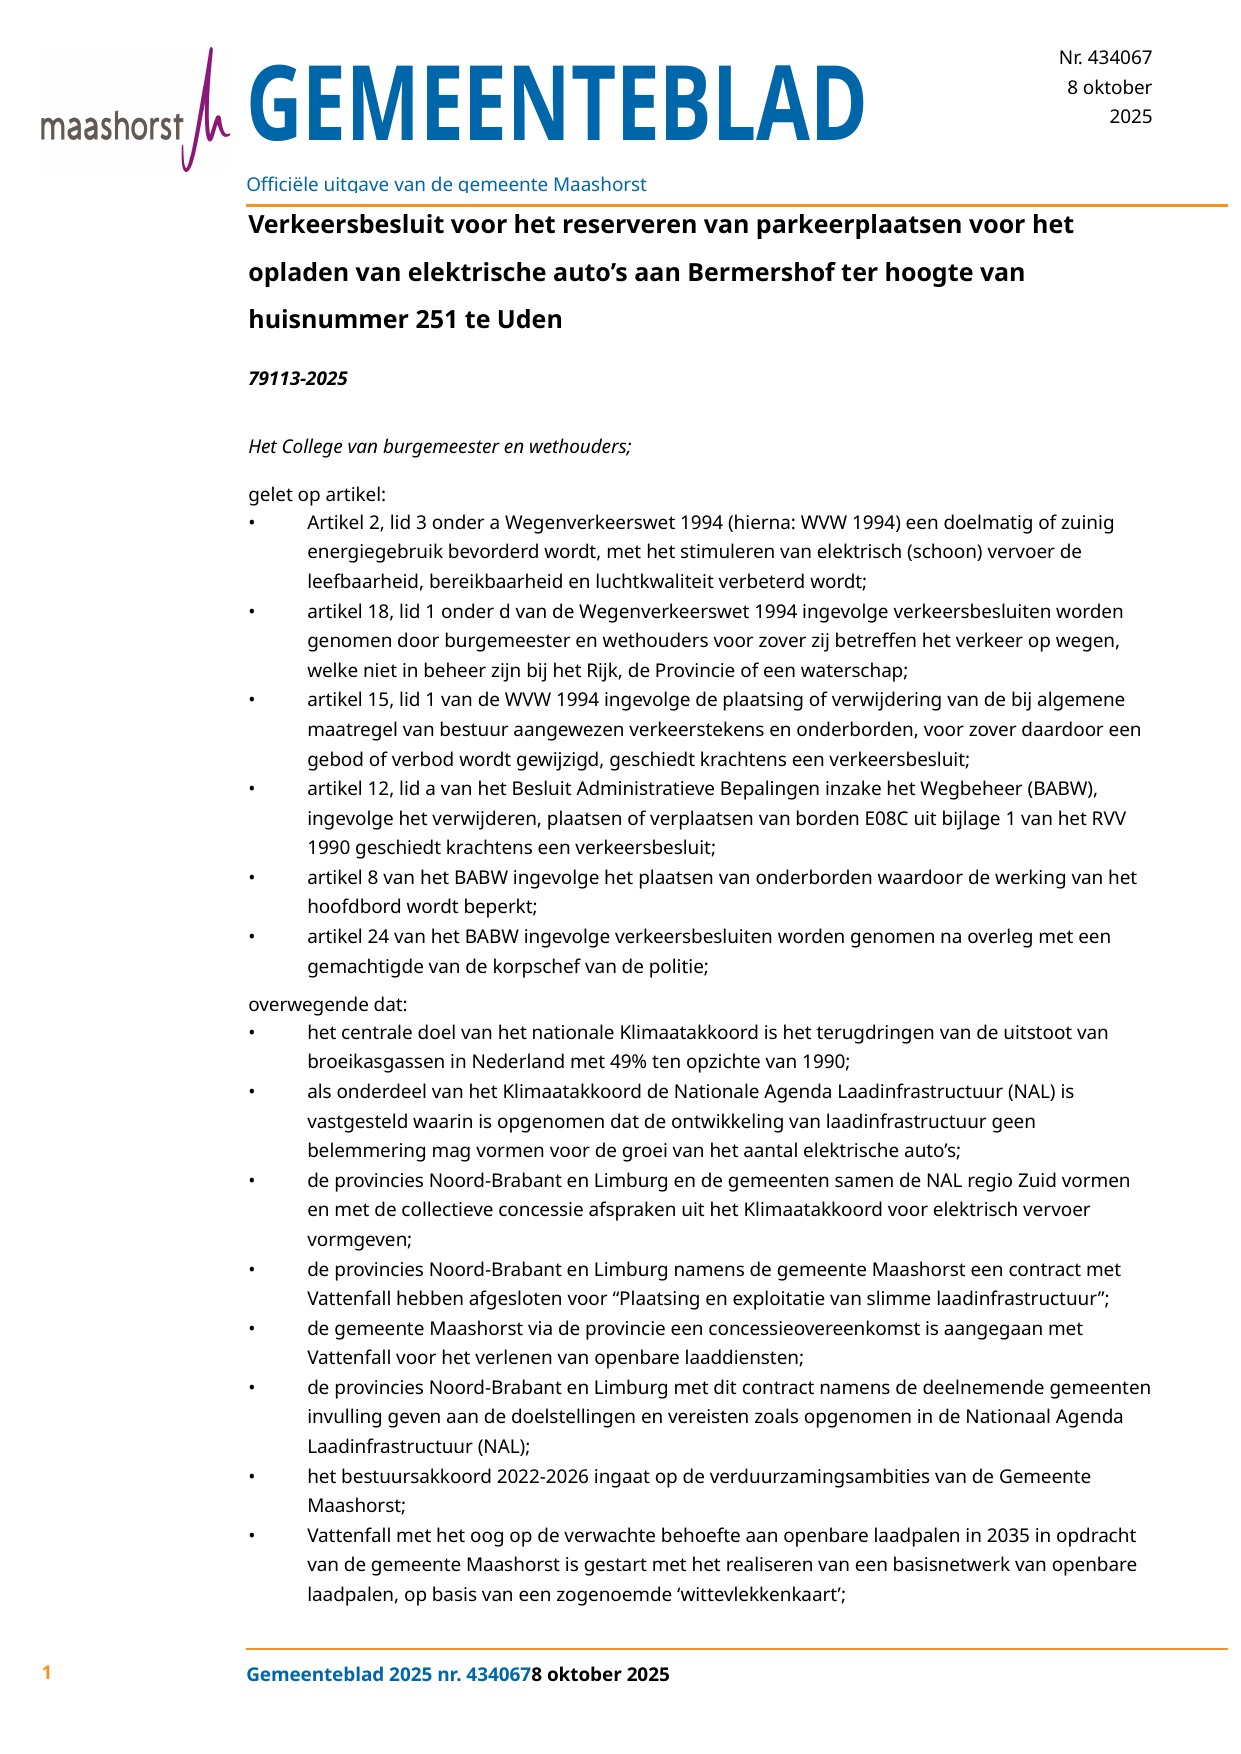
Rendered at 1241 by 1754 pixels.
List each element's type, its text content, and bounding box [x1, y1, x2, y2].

list artikel 18, lid 1 onder d van de Wegenverkeerswet 1994 ingevolge verkeersbesluiten worden genomen door burgemeester en wethouders voor zover zij betreffen het verkeer op wegen, welke niet in beheer zijn bij het Rijk, de Provincie of een waterschap; [248, 598, 1152, 683]
list het bestuursakkoord 2022-2026 ingaat op de verduurzamingsambities van de Gemeente Maashorst; [248, 1463, 1152, 1518]
list artikel 24 van het BABW ingevolge verkeersbesluiten worden genomen na overleg met een gemachtigde van de korpschef van de politie; [248, 923, 1152, 979]
list Artikel 2, lid 3 onder a Wegenverkeerswet 1994 (hierna: WVW 1994) een doelmatig of zuinig energiegebruik bevorderd wordt, met het stimuleren van elektrisch (schoon) vervoer de leefbaarheid, bereikbaarheid en luchtkwaliteit verbeterd wordt; [248, 509, 1152, 594]
picture [41, 47, 231, 172]
list de provincies Noord-Brabant en Limburg namens de gemeente Maashorst een contract met Vattenfall hebben afgesloten voor “Plaatsing en exploitatie van slimme laadinfrastructuur”; [248, 1256, 1152, 1311]
list artikel 15, lid 1 van de WVW 1994 ingevolge de plaatsing of verwijdering van de bij algemene maatregel van bestuur aangewezen verkeerstekens en onderborden, voor zover daardoor een gebod of verbod wordt gewijzigd, geschiedt krachtens een verkeersbesluit; [248, 687, 1152, 772]
list artikel 8 van het BABW ingevolge het plaatsen van onderborden waardoor de werking van het hoofdbord wordt beperkt; [248, 864, 1152, 919]
list als onderdeel van het Klimaatakkoord de Nationale Agenda Laadinfrastructuur (NAL) is vastgesteld waarin is opgenomen dat de ontwikkeling van laadinfrastructuur geen belemmering mag vormen voor de groei van het aantal elektrische auto’s; [248, 1078, 1152, 1163]
list de provincies Noord-Brabant en Limburg en de gemeenten samen de NAL regio Zuid vormen en met de collectieve concessie afspraken uit het Klimaatakkoord voor elektrisch vervoer vormgeven; [248, 1167, 1152, 1252]
text gelet op artikel: [248, 481, 1152, 507]
list het centrale doel van het nationale Klimaatakkoord is het terugdringen van de uitstoot van broeikasgassen in Nederland met 49% ten opzichte van 1990; [248, 1019, 1152, 1074]
list de gemeente Maashorst via de provincie een concessieovereenkomst is aangegaan met Vattenfall voor het verlenen van openbare laaddiensten; [248, 1315, 1152, 1370]
list artikel 12, lid a van het Besluit Administratieve Bepalingen inzake het Wegbeheer (BABW), ingevolge het verwijderen, plaatsen of verplaatsen van borden E08C uit bijlage 1 van het RVV 1990 geschiedt krachtens een verkeersbesluit; [248, 775, 1152, 860]
text Verkeersbesluit voor het reserveren van parkeerplaatsen voor het opladen van elektrische auto’s aan Bermershof ter hoogte van huisnummer 251 te Uden [248, 207, 1152, 336]
text Het College van burgemeester en wethouders; [248, 433, 1152, 459]
text overwegende dat: [248, 991, 1152, 1017]
list de provincies Noord-Brabant en Limburg met dit contract namens de deelnemende gemeenten invulling geven aan de doelstellingen en vereisten zoals opgenomen in de Nationaal Agenda Laadinfrastructuur (NAL); [248, 1374, 1152, 1459]
list Vattenfall met het oog op de verwachte behoefte aan openbare laadpalen in 2035 in opdracht van de gemeente Maashorst is gestart met het realiseren van een basisnetwerk van openbare laadpalen, op basis van een zogenoemde ‘wittevlekkenkaart’; [248, 1522, 1152, 1607]
text 79113-2025 [248, 366, 1152, 391]
